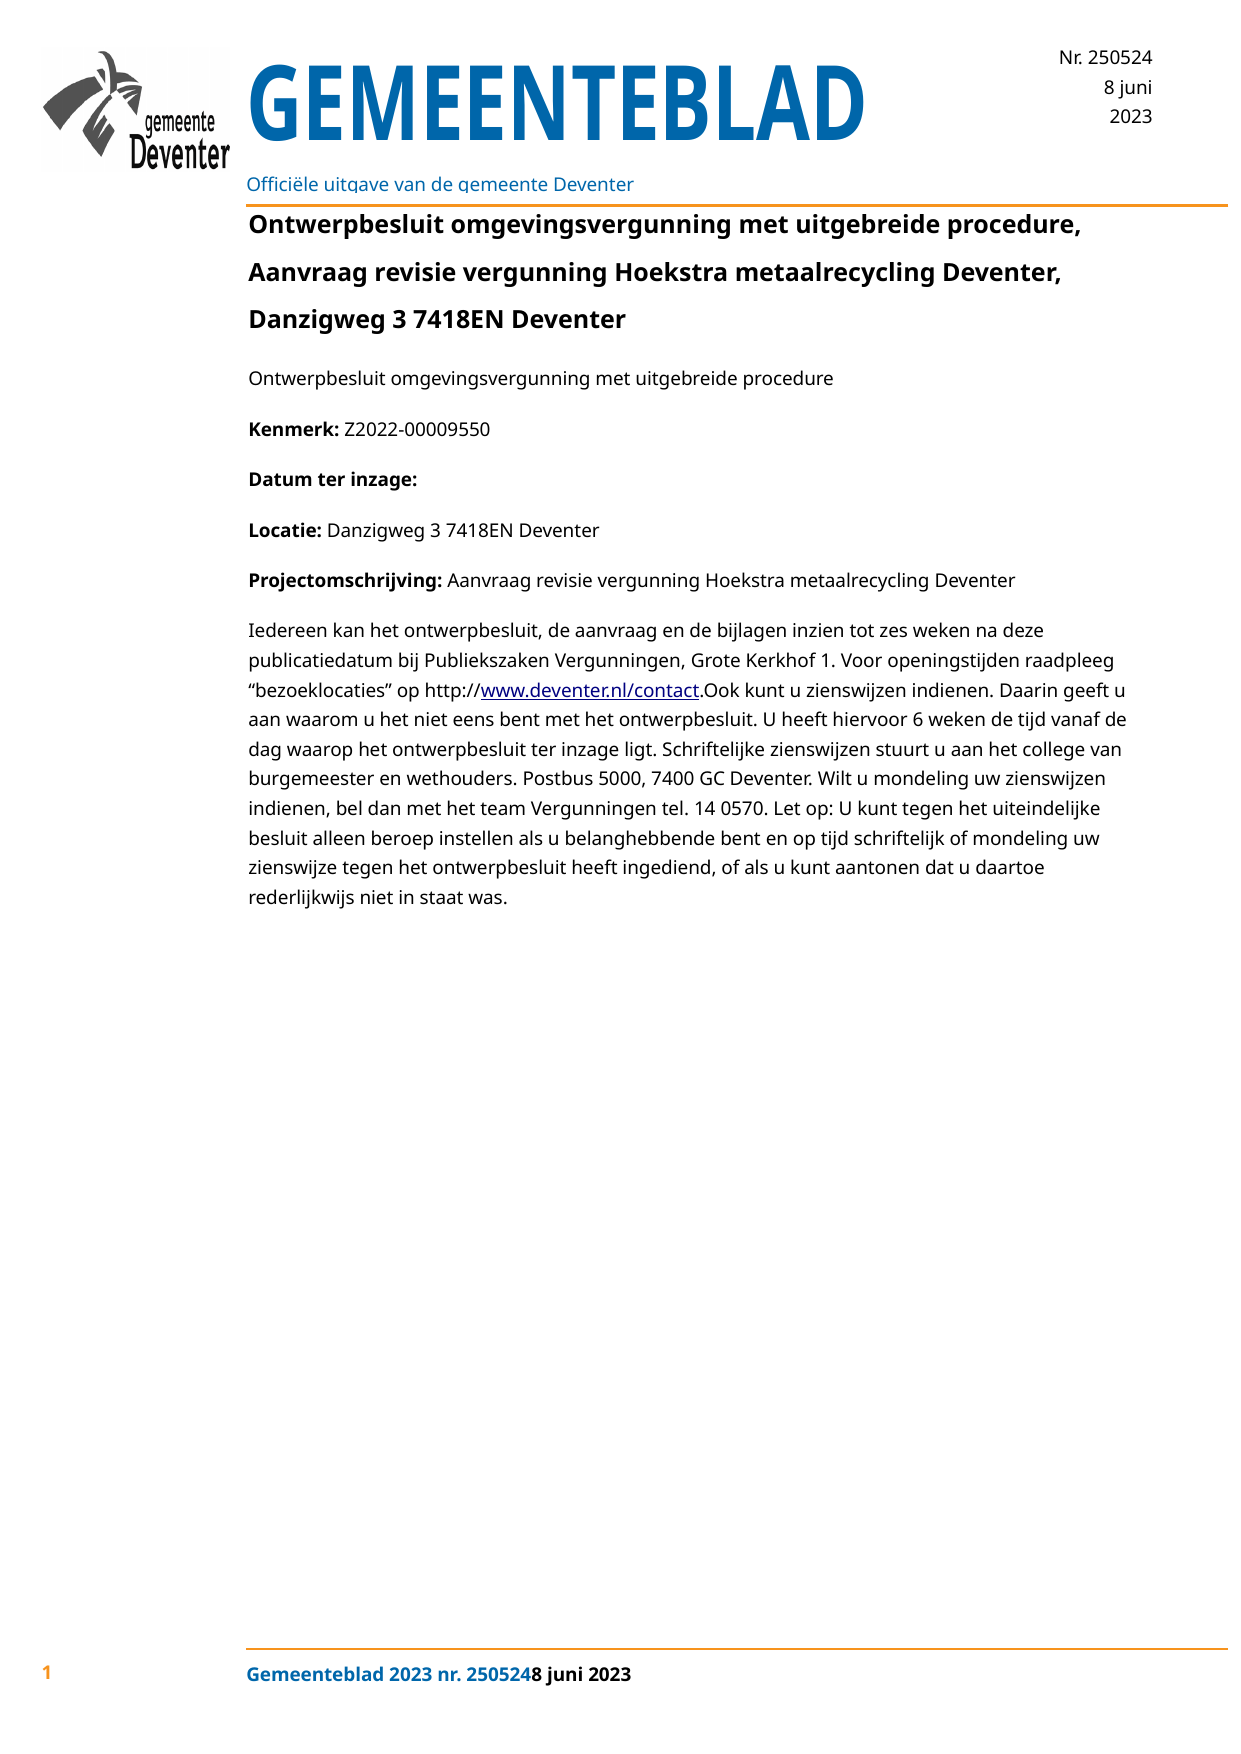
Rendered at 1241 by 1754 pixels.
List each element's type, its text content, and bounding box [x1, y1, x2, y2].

text Kenmerk: Z2022-00009550 [248, 416, 1152, 442]
text Ontwerpbesluit omgevingsvergunning met uitgebreide procedure [248, 366, 1152, 391]
text Datum ter inzage: [248, 466, 1152, 492]
text Ontwerpbesluit omgevingsvergunning met uitgebreide procedure, Aanvraag revisie vergunning Hoekstra metaalrecycling Deventer, Danzigweg 3 7418EN Deventer [248, 207, 1152, 336]
text Iedereen kan het ontwerpbesluit, de aanvraag en de bijlagen inzien tot zes weken na deze publicatiedatum bij Publiekszaken Vergunningen, Grote Kerkhof 1. Voor openingstijden raadpleeg “bezoeklocaties” op http://www.deventer.nl/contact.Ook kunt u zienswijzen indienen. Daarin geeft u aan waarom u het niet eens bent met het ontwerpbesluit. U heeft hiervoor 6 weken de tijd vanaf de dag waarop het ontwerpbesluit ter inzage ligt. Schriftelijke zienswijzen stuurt u aan het college van burgemeester en wethouders. Postbus 5000, 7400 GC Deventer. Wilt u mondeling uw zienswijzen indienen, bel dan met het team Vergunningen tel. 14 0570. Let op: U kunt tegen het uiteindelijke besluit alleen beroep instellen als u belanghebbende bent en op tijd schriftelijk of mondeling uw zienswijze tegen het ontwerpbesluit heeft ingediend, of als u kunt aantonen dat u daartoe rederlijkwijs niet in staat was. [248, 618, 1152, 909]
text Projectomschrijving: Aanvraag revisie vergunning Hoekstra metaalrecycling Deventer [248, 567, 1152, 593]
text Locatie: Danzigweg 3 7418EN Deventer [248, 517, 1152, 542]
picture [41, 47, 231, 172]
